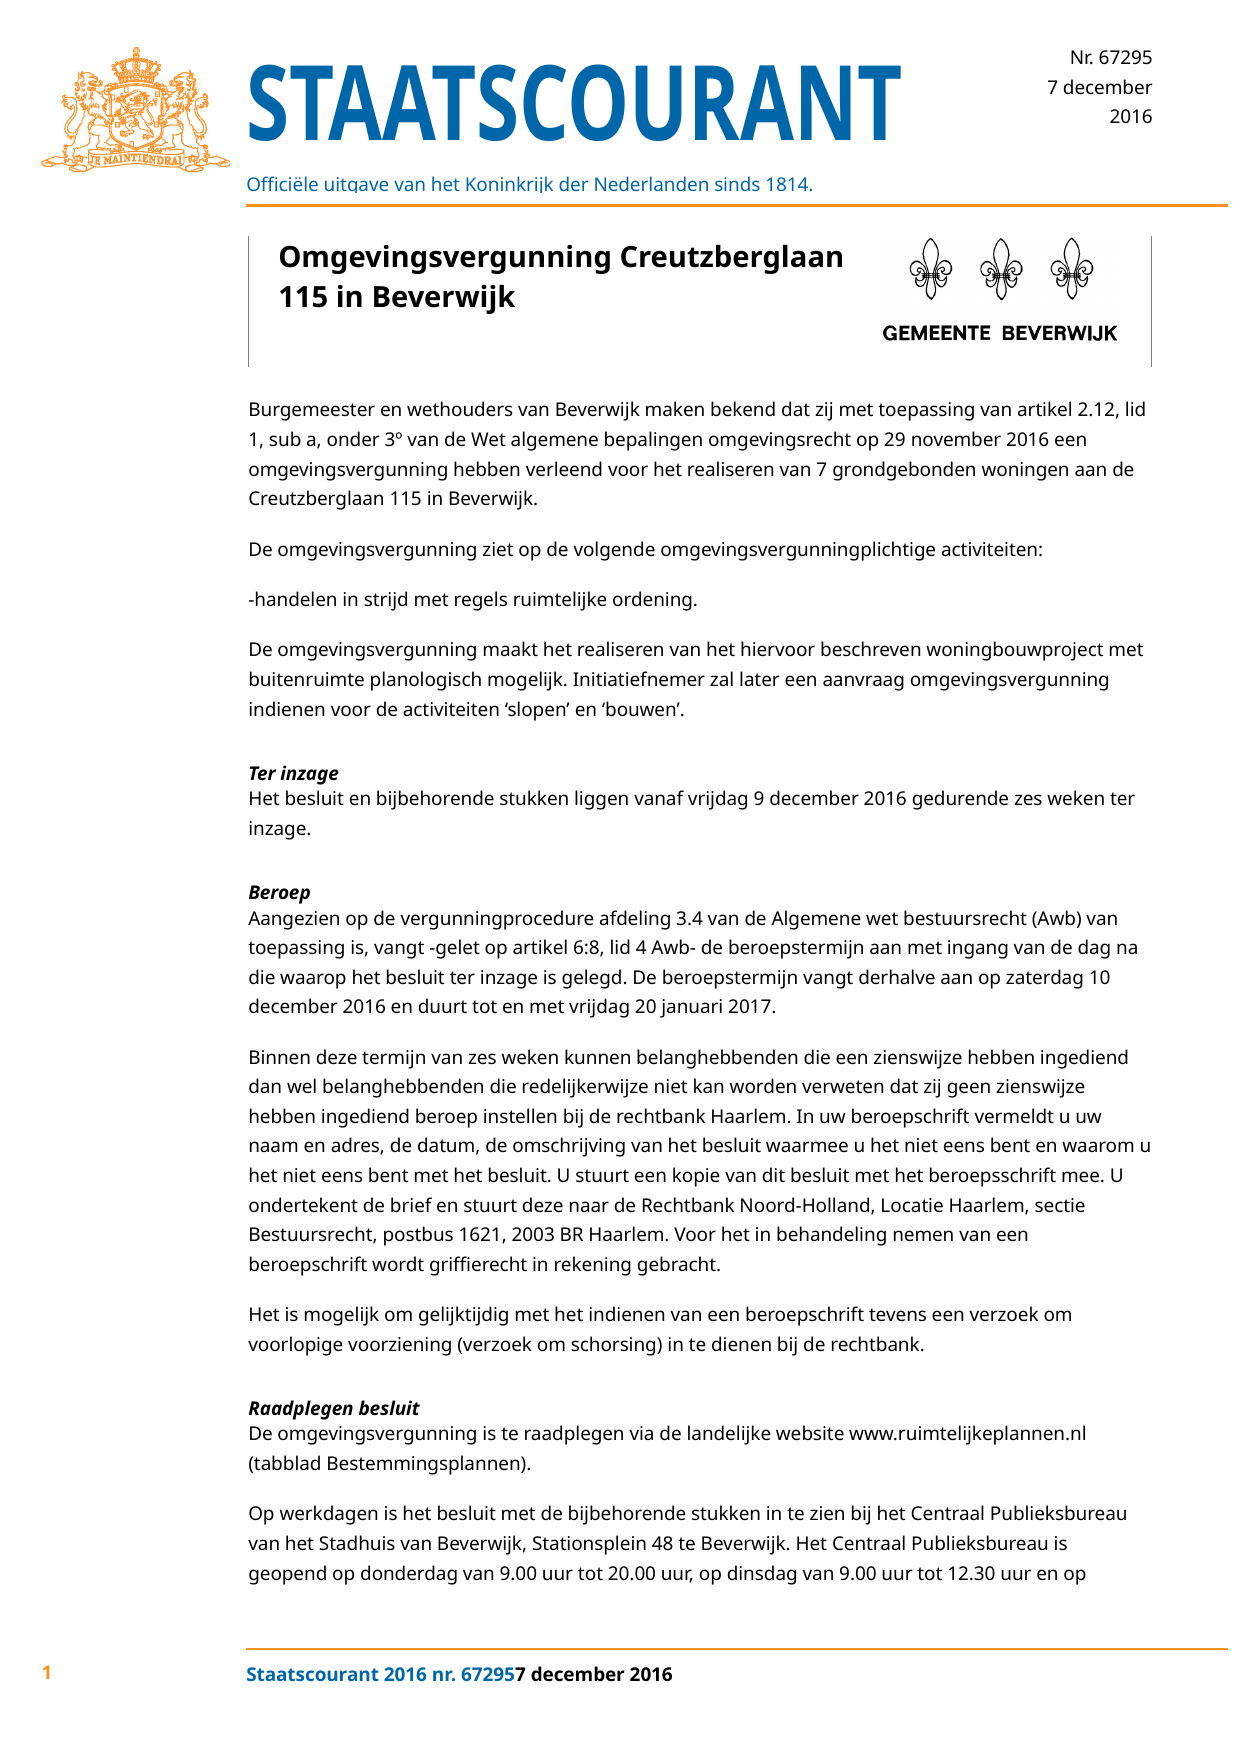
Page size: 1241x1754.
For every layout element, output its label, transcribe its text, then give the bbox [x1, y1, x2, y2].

text Raadplegen besluit [248, 1395, 1152, 1421]
text Ter inzage [248, 760, 1152, 785]
text Burgemeester en wethouders van Beverwijk maken bekend dat zij met toepassing van artikel 2.12, lid 1, sub a, onder 3º van de Wet algemene bepalingen omgevingsrecht op 29 november 2016 een omgevingsvergunning hebben verleend voor het realiseren van 7 grondgebonden woningen aan de Creutzberglaan 115 in Beverwijk. [248, 397, 1152, 511]
text Het is mogelijk om gelijktijdig met het indienen van een beroepschrift tevens een verzoek om voorlopige voorziening (verzoek om schorsing) in te dienen bij de rechtbank. [248, 1301, 1152, 1357]
picture [41, 47, 231, 172]
table_header Omgevingsvergunning Creutzberglaan 115 in Beverwijk [249, 236, 850, 367]
text Binnen deze termijn van zes weken kunnen belanghebbenden die een zienswijze hebben ingediend dan wel belanghebbenden die redelijkerwijze niet kan worden verweten dat zij geen zienswijze hebben ingediend beroep instellen bij de rechtbank Haarlem. In uw beroepschrift vermeldt u uw naam en adres, de datum, de omschrijving van het besluit waarmee u het niet eens bent en waarom u het niet eens bent met het besluit. U stuurt een kopie van dit besluit met het beroepsschrift mee. U ondertekent de brief en stuurt deze naar de Rechtbank Noord-Holland, Locatie Haarlem, sectie Bestuursrecht, postbus 1621, 2003 BR Haarlem. Voor het in behandeling nemen van een beroepschrift wordt griffierecht in rekening gebracht. [248, 1044, 1152, 1277]
text De omgevingsvergunning ziet op de volgende omgevingsvergunningplichtige activiteiten: [248, 536, 1152, 561]
text Op werkdagen is het besluit met de bijbehorende stukken in te zien bij het Centraal Publieksbureau van het Stadhuis van Beverwijk, Stationsplein 48 te Beverwijk. Het Centraal Publieksbureau is geopend op donderdag van 9.00 uur tot 20.00 uur, op dinsdag van 9.00 uur tot 12.30 uur en op [248, 1501, 1152, 1586]
table_header [850, 236, 1151, 367]
text De omgevingsvergunning is te raadplegen via de landelijke website www.ruimtelijkeplannen.nl (tabblad Bestemmingsplannen). [248, 1421, 1152, 1476]
text -handelen in strijd met regels ruimtelijke ordening. [248, 586, 1152, 612]
text De omgevingsvergunning maakt het realiseren van het hiervoor beschreven woningbouwproject met buitenruimte planologisch mogelijk. Initiatiefnemer zal later een aanvraag omgevingsvergunning indienen voor de activiteiten ‘slopen’ en ‘bouwen’. [248, 637, 1152, 721]
text Beroep [248, 879, 1152, 905]
text Het besluit en bijbehorende stukken liggen vanaf vrijdag 9 december 2016 gedurende zes weken ter inzage. [248, 785, 1152, 841]
text Aangezien op de vergunningprocedure afdeling 3.4 van de Algemene wet bestuursrecht (Awb) van toepassing is, vangt -gelet op artikel 6:8, lid 4 Awb- de beroepstermijn aan met ingang van de dag na die waarop het besluit ter inzage is gelegd. De beroepstermijn vangt derhalve aan op zaterdag 10 december 2016 en duurt tot en met vrijdag 20 januari 2017. [248, 905, 1152, 1019]
picture [882, 236, 1119, 342]
